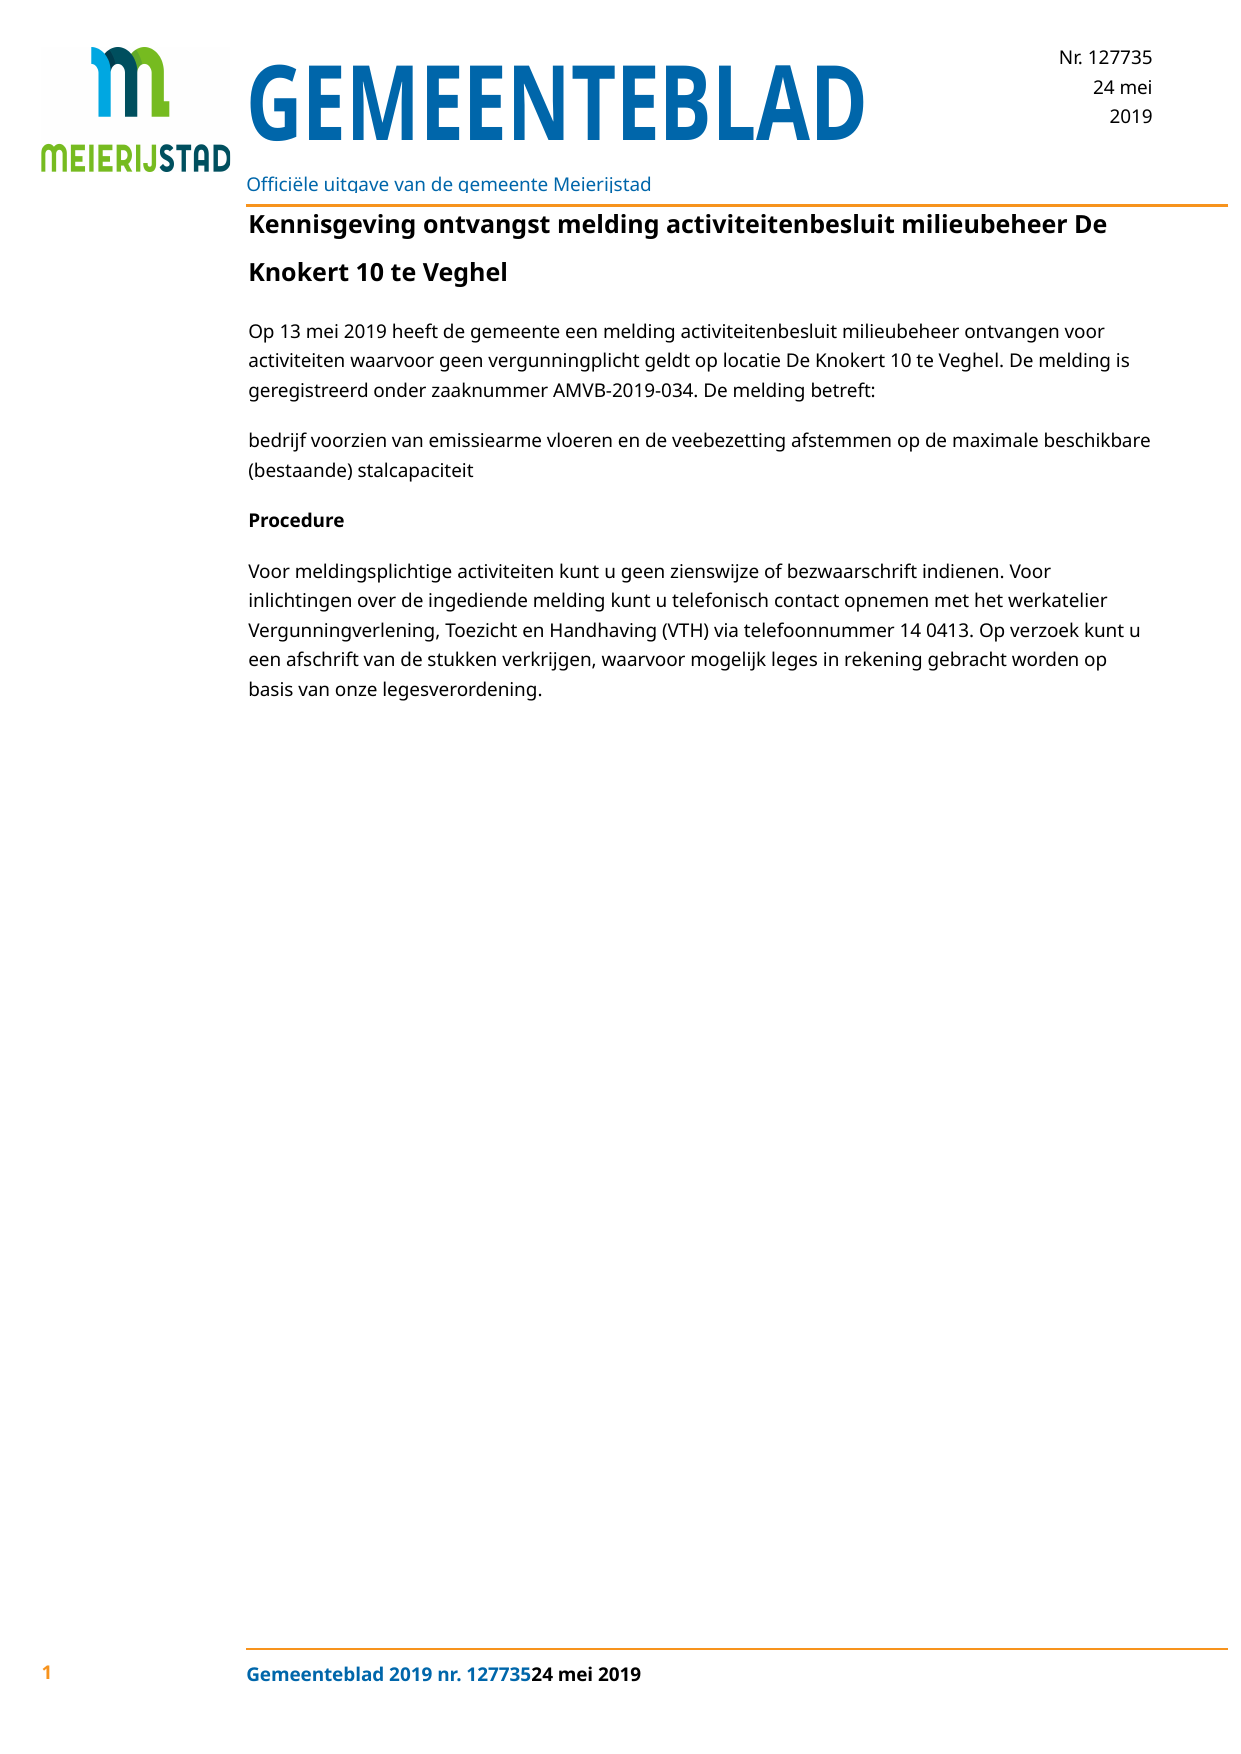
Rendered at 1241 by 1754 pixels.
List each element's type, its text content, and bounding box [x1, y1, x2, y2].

text bedrijf voorzien van emissiearme vloeren en de veebezetting afstemmen op de maximale beschikbare (bestaande) stalcapaciteit [248, 427, 1152, 483]
text Kennisgeving ontvangst melding activiteitenbesluit milieubeheer De Knokert 10 te Veghel [248, 207, 1152, 288]
text Procedure [248, 507, 1152, 533]
text Op 13 mei 2019 heeft de gemeente een melding activiteitenbesluit milieubeheer ontvangen voor activiteiten waarvoor geen vergunningplicht geldt op locatie De Knokert 10 te Veghel. De melding is geregistreerd onder zaaknummer AMVB-2019-034. De melding betreft: [248, 318, 1152, 403]
text Voor meldingsplichtige activiteiten kunt u geen zienswijze of bezwaarschrift indienen. Voor inlichtingen over de ingediende melding kunt u telefonisch contact opnemen met het werkatelier Vergunningverlening, Toezicht en Handhaving (VTH) via telefoonnummer 14 0413. Op verzoek kunt u een afschrift van de stukken verkrijgen, waarvoor mogelijk leges in rekening gebracht worden op basis van onze legesverordening. [248, 558, 1152, 702]
picture [41, 47, 231, 172]
